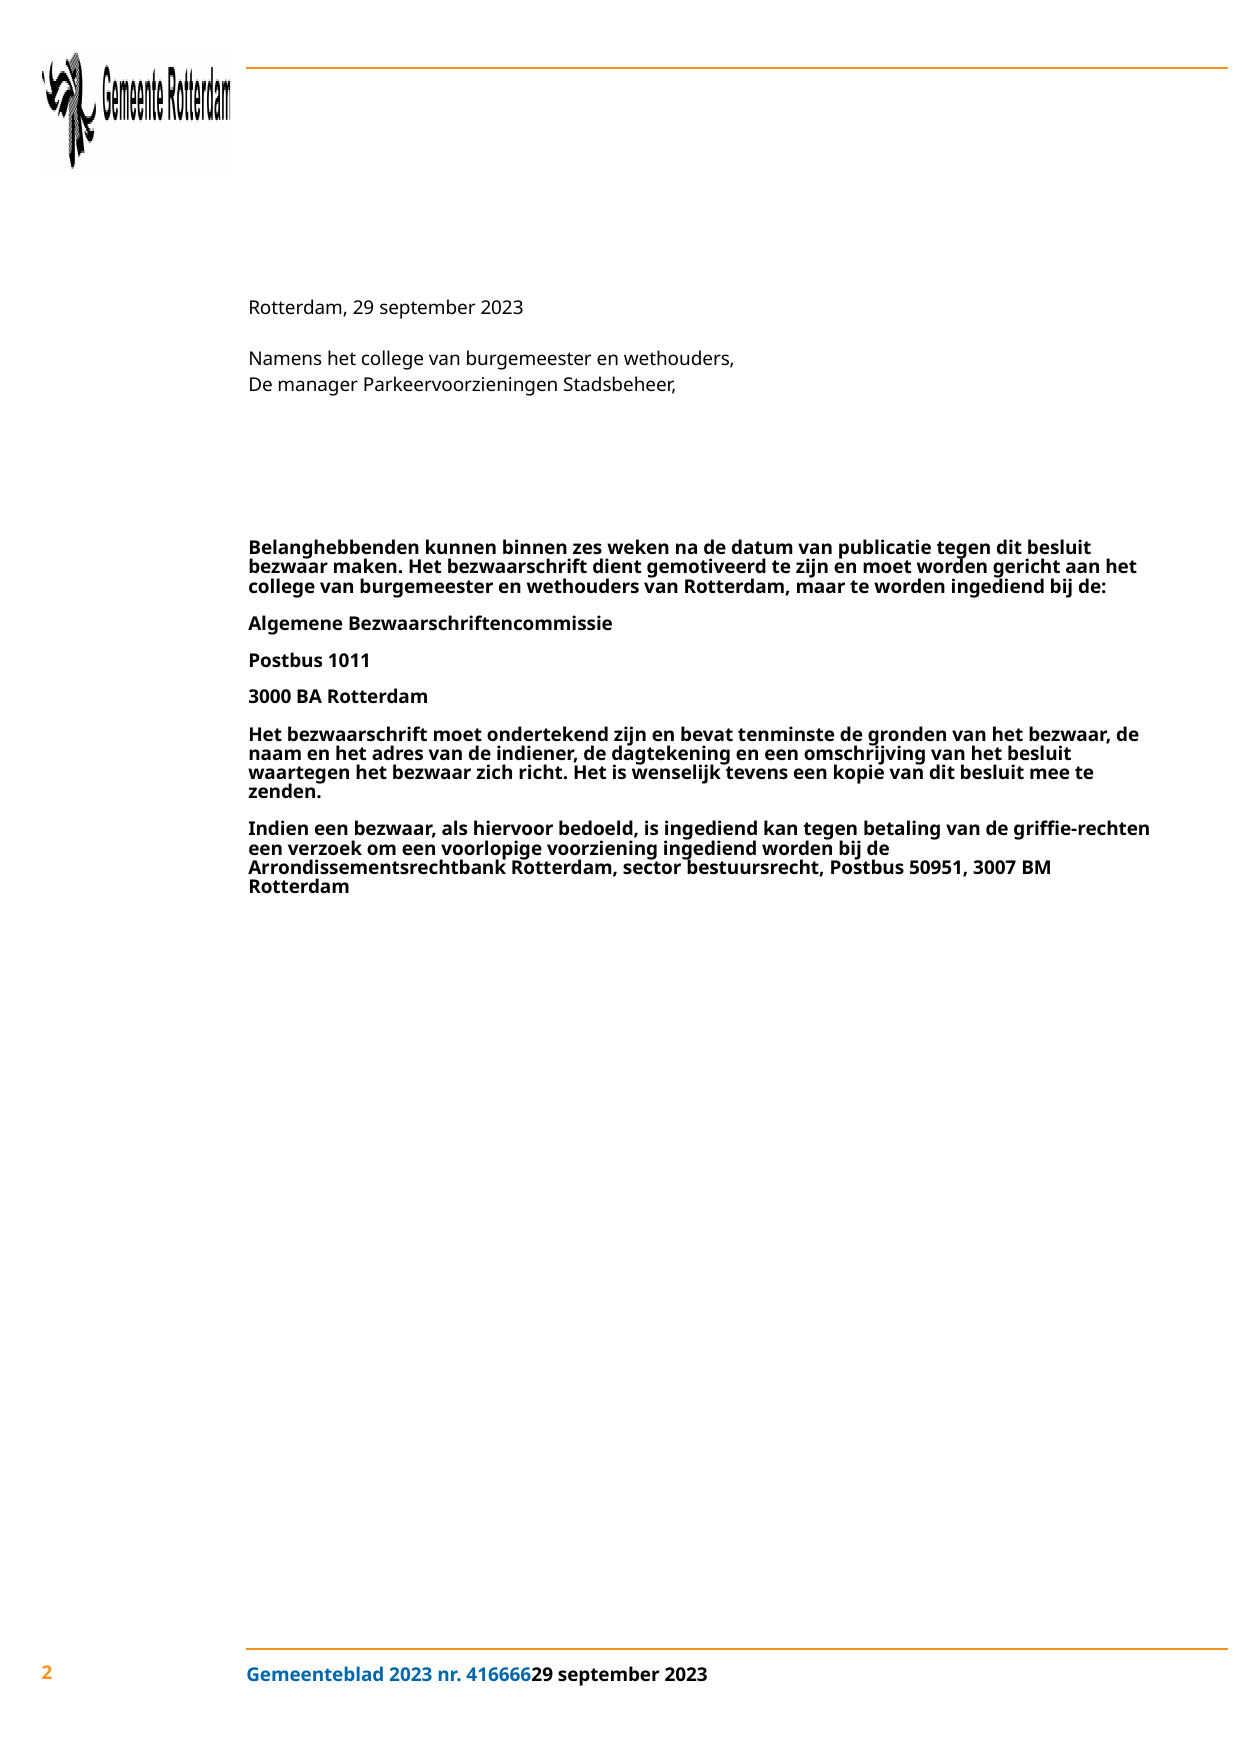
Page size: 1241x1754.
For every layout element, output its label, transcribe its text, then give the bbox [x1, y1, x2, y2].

text Indien een bezwaar, als hiervoor bedoeld, is ingediend kan tegen betaling van de griffie-rechten een verzoek om een voorlopige voorziening ingediend worden bij de Arrondissementsrechtbank Rotterdam, sector bestuursrecht, Postbus 50951, 3007 BM Rotterdam [248, 820, 1152, 897]
text Het bezwaarschrift moet ondertekend zijn en bevat tenminste de gronden van het bezwaar, de naam en het adres van de indiener, de dagtekening en een omschrijving van het besluit waartegen het bezwaar zich richt. Het is wenselijk tevens een kopie van dit besluit mee te zenden. [248, 726, 1152, 803]
text 3000 BA Rotterdam [248, 688, 1152, 708]
text Belanghebbenden kunnen binnen zes weken na de datum van publicatie tegen dit besluit bezwaar maken. Het bezwaarschrift dient gemotiveerd te zijn en moet worden gericht aan het college van burgemeester en wethouders van Rotterdam, maar te worden ingediend bij de: [248, 539, 1152, 597]
text De manager Parkeervoorzieningen Stadsbeheer, [248, 371, 1152, 397]
text Namens het college van burgemeester en wethouders, [248, 345, 1152, 371]
text Rotterdam, 29 september 2023 [248, 294, 1152, 319]
text Algemene Bezwaarschriftencommissie [248, 614, 1152, 634]
picture [41, 47, 231, 172]
text Postbus 1011 [248, 652, 1152, 671]
